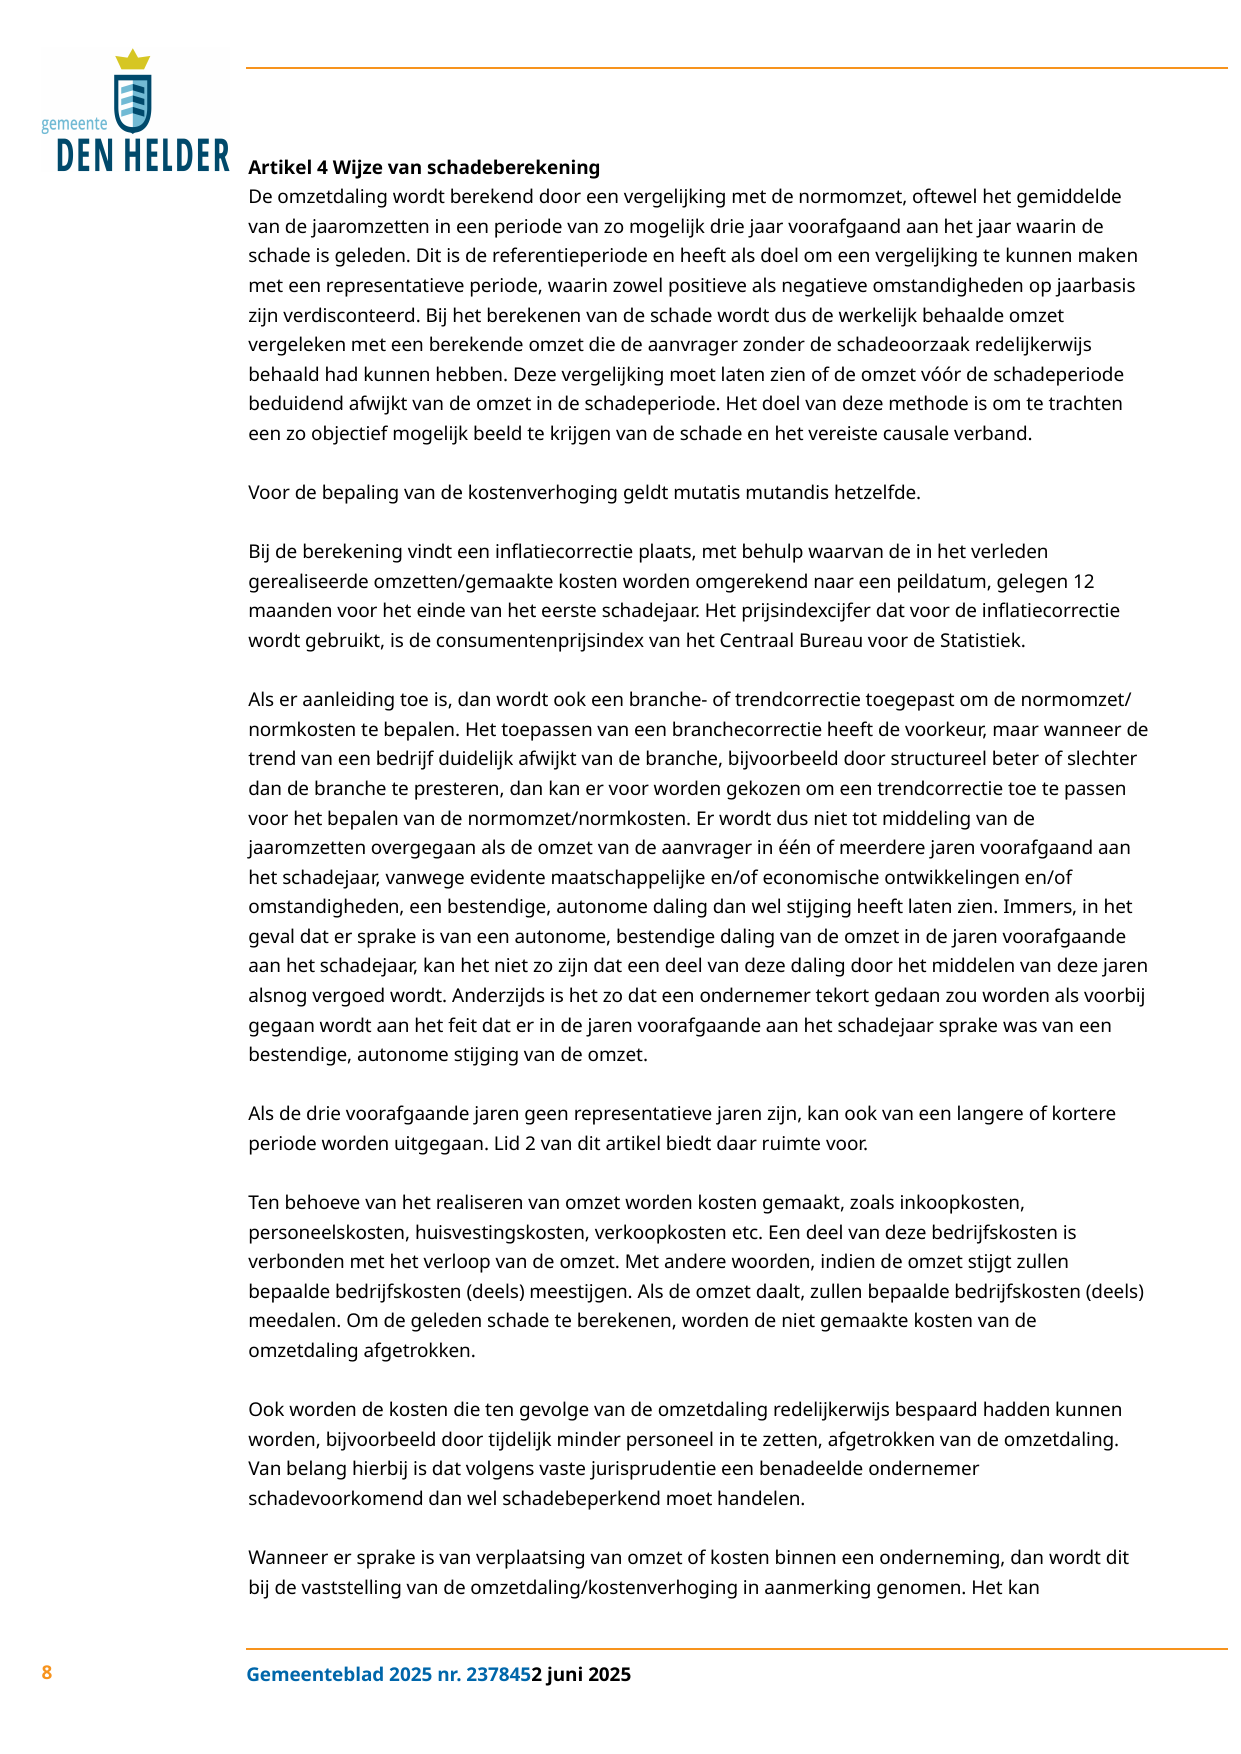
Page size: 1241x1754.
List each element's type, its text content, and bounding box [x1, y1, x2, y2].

picture [182, 144, 187, 165]
picture [41, 47, 231, 172]
picture [220, 160, 224, 172]
text Bij de berekening vindt een inflatiecorrectie plaats, met behulp waarvan de in het verleden gerealiseerde omzetten/gemaakte kosten worden omgerekend naar een peildatum, gelegen 12 maanden voor het einde van het eerste schadejaar. Het prijsindexcijfer dat voor de inflatiecorrectie wordt gebruikt, is de consumentenprijsindex van het Centraal Bureau voor de Statistiek. [248, 538, 1152, 653]
text Als de drie voorafgaande jaren geen representatieve jaren zijn, kan ook van een langere of kortere periode worden uitgegaan. Lid 2 van dit artikel biedt daar ruimte voor. [248, 1101, 1152, 1156]
text De omzetdaling wordt berekend door een vergelijking met de normomzet, oftewel het gemiddelde van de jaaromzetten in een periode van zo mogelijk drie jaar voorafgaand aan het jaar waarin de schade is geleden. Dit is de referentieperiode en heeft als doel om een vergelijking te kunnen maken met een representatieve periode, waarin zowel positieve als negatieve omstandigheden op jaarbasis zijn verdisconteerd. Bij het berekenen van de schade wordt dus de werkelijk behaalde omzet vergeleken met een berekende omzet die de aanvrager zonder de schadeoorzaak redelijkerwijs behaald had kunnen hebben. Deze vergelijking moet laten zien of de omzet vóór de schadeperiode beduidend afwijkt van de omzet in de schadeperiode. Het doel van deze methode is om te trachten een zo objectief mogelijk beeld te krijgen van de schade en het vereiste causale verband. [248, 183, 1152, 446]
text Wanneer er sprake is van verplaatsing van omzet of kosten binnen een onderneming, dan wordt dit bij de vaststelling van de omzetdaling/kostenverhoging in aanmerking genomen. Het kan [248, 1544, 1152, 1600]
text Artikel 4 Wijze van schadeberekening [248, 154, 1152, 180]
picture [130, 157, 135, 172]
picture [63, 144, 68, 165]
text Ook worden de kosten die ten gevolge van de omzetdaling redelijkerwijs bespaard hadden kunnen worden, bijvoorbeeld door tijdelijk minder personeel in te zetten, afgetrokken van de omzetdaling. Van belang hierbij is dat volgens vaste jurisprudentie een benadeelde ondernemer schadevoorkomend dan wel schadebeperkend moet handelen. [248, 1396, 1152, 1511]
picture [100, 154, 106, 172]
text Ten behoeve van het realiseren van omzet worden kosten gemaakt, zoals inkoopkosten, personeelskosten, huisvestingskosten, verkoopkosten etc. Een deel van deze bedrijfskosten is verbonden met het verloop van de omzet. Met andere woorden, indien de omzet stijgt zullen bepaalde bedrijfskosten (deels) meestijgen. Als de omzet daalt, zullen bepaalde bedrijfskosten (deels) meedalen. Om de geleden schade te berekenen, worden de niet gemaakte kosten van de omzetdaling afgetrokken. [248, 1189, 1152, 1363]
text Als er aanleiding toe is, dan wordt ook een branche- of trendcorrectie toegepast om de normomzet/ normkosten te bepalen. Het toepassen van een branchecorrectie heeft de voorkeur, maar wanneer de trend van een bedrijf duidelijk afwijkt van de branche, bijvoorbeeld door structureel beter of slechter dan de branche te presteren, dan kan er voor worden gekozen om een trendcorrectie toe te passen voor het bepalen van de normomzet/normkosten. Er wordt dus niet tot middeling van de jaaromzetten overgegaan als de omzet van de aanvrager in één of meerdere jaren voorafgaand aan het schadejaar, vanwege evidente maatschappelijke en/of economische ontwikkelingen en/of omstandigheden, een bestendige, autonome daling dan wel stijging heeft laten zien. Immers, in het geval dat er sprake is van een autonome, bestendige daling van de omzet in de jaren voorafgaande aan het schadejaar, kan het niet zo zijn dat een deel van deze daling door het middelen van deze jaren alsnog vergoed wordt. Anderzijds is het zo dat een ondernemer tekort gedaan zou worden als voorbij gegaan wordt aan het feit dat er in de jaren voorafgaande aan het schadejaar sprake was van een bestendige, autonome stijging van de omzet. [248, 686, 1152, 1067]
text Voor de bepaling van de kostenverhoging geldt mutatis mutandis hetzelfde. [248, 479, 1152, 505]
